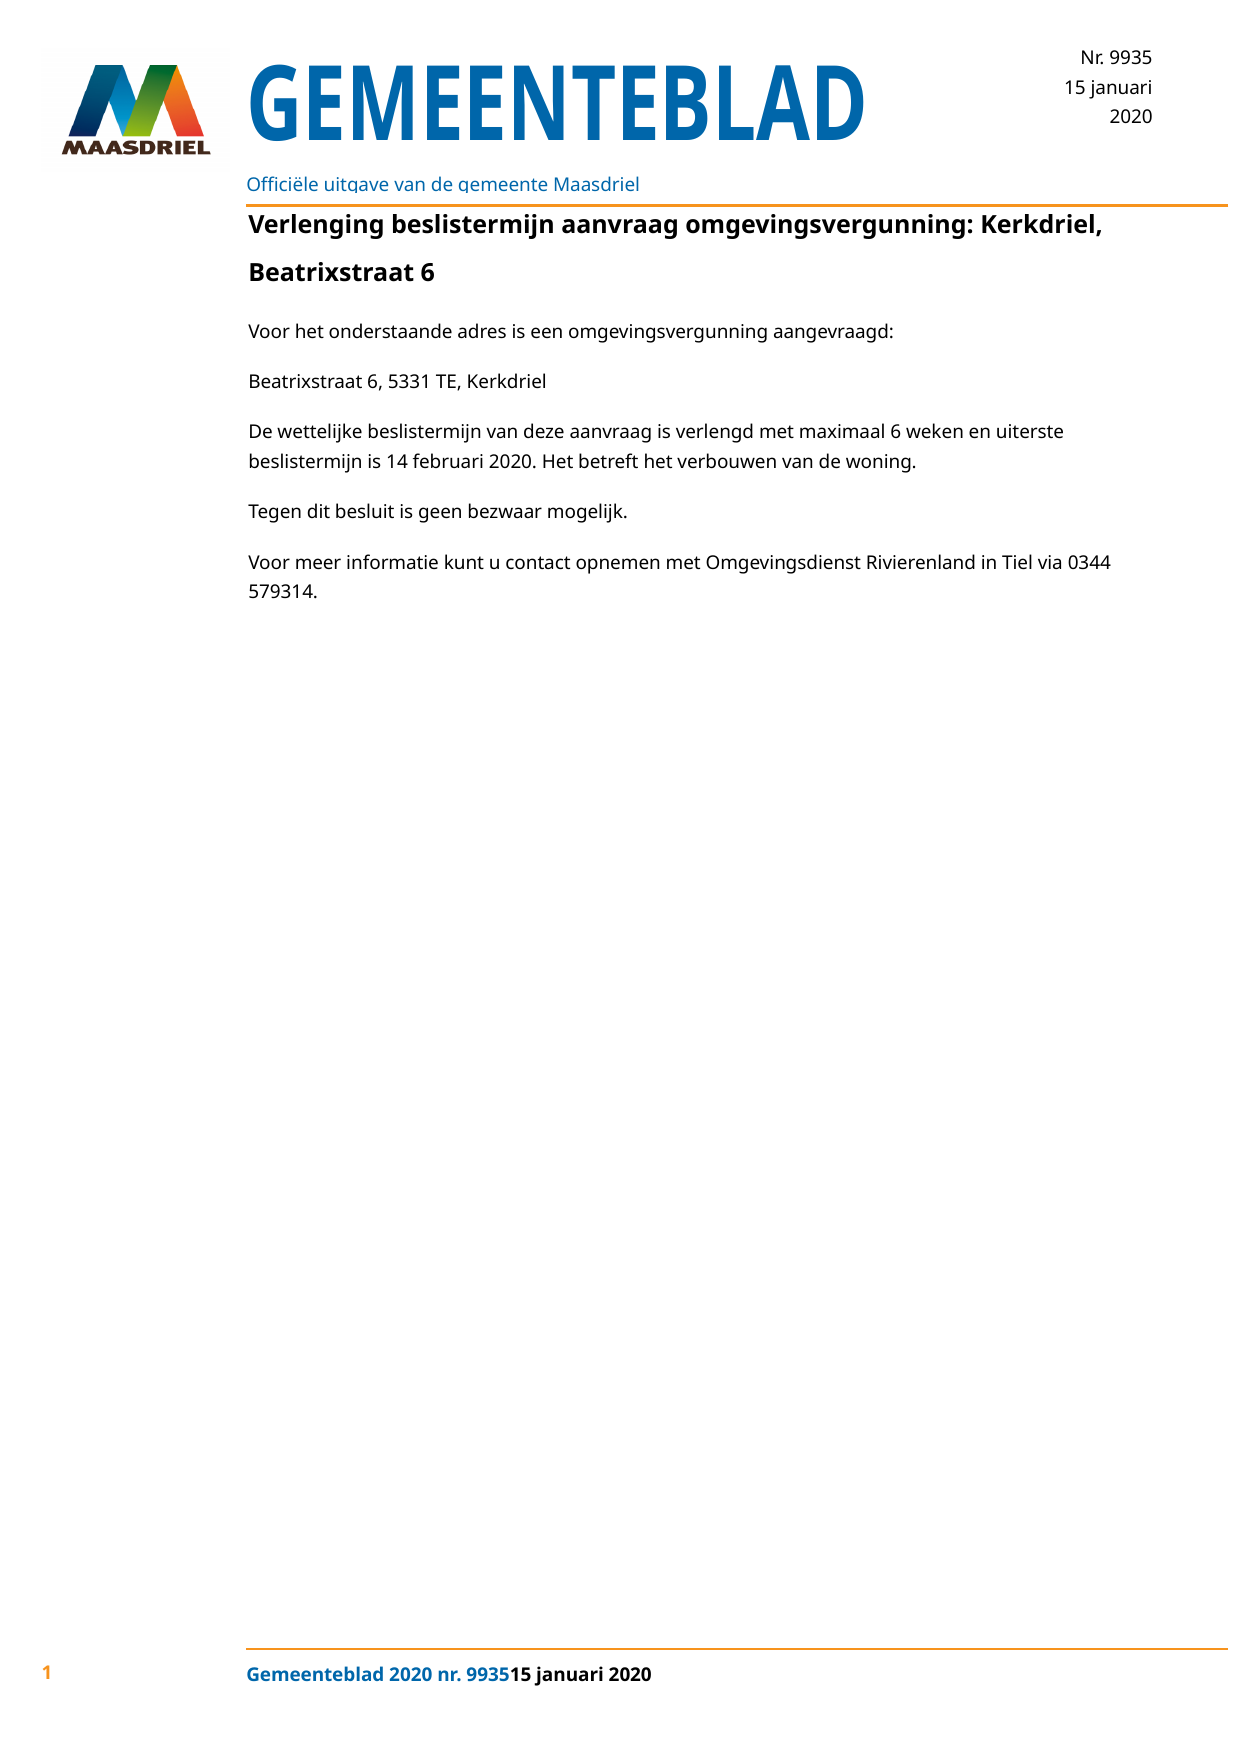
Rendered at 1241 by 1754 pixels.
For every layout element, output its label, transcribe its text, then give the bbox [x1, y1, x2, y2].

text Tegen dit besluit is geen bezwaar mogelijk. [248, 499, 1152, 524]
text Beatrixstraat 6, 5331 TE, Kerkdriel [248, 368, 1152, 394]
text De wettelijke beslistermijn van deze aanvraag is verlengd met maximaal 6 weken en uiterste beslistermijn is 14 februari 2020. Het betreft het verbouwen van de woning. [248, 419, 1152, 474]
text Verlenging beslistermijn aanvraag omgevingsvergunning: Kerkdriel, Beatrixstraat 6 [248, 207, 1152, 288]
picture [41, 47, 231, 172]
text Voor meer informatie kunt u contact opnemen met Omgevingsdienst Rivierenland in Tiel via 0344 579314. [248, 549, 1152, 604]
text Voor het onderstaande adres is een omgevingsvergunning aangevraagd: [248, 318, 1152, 344]
